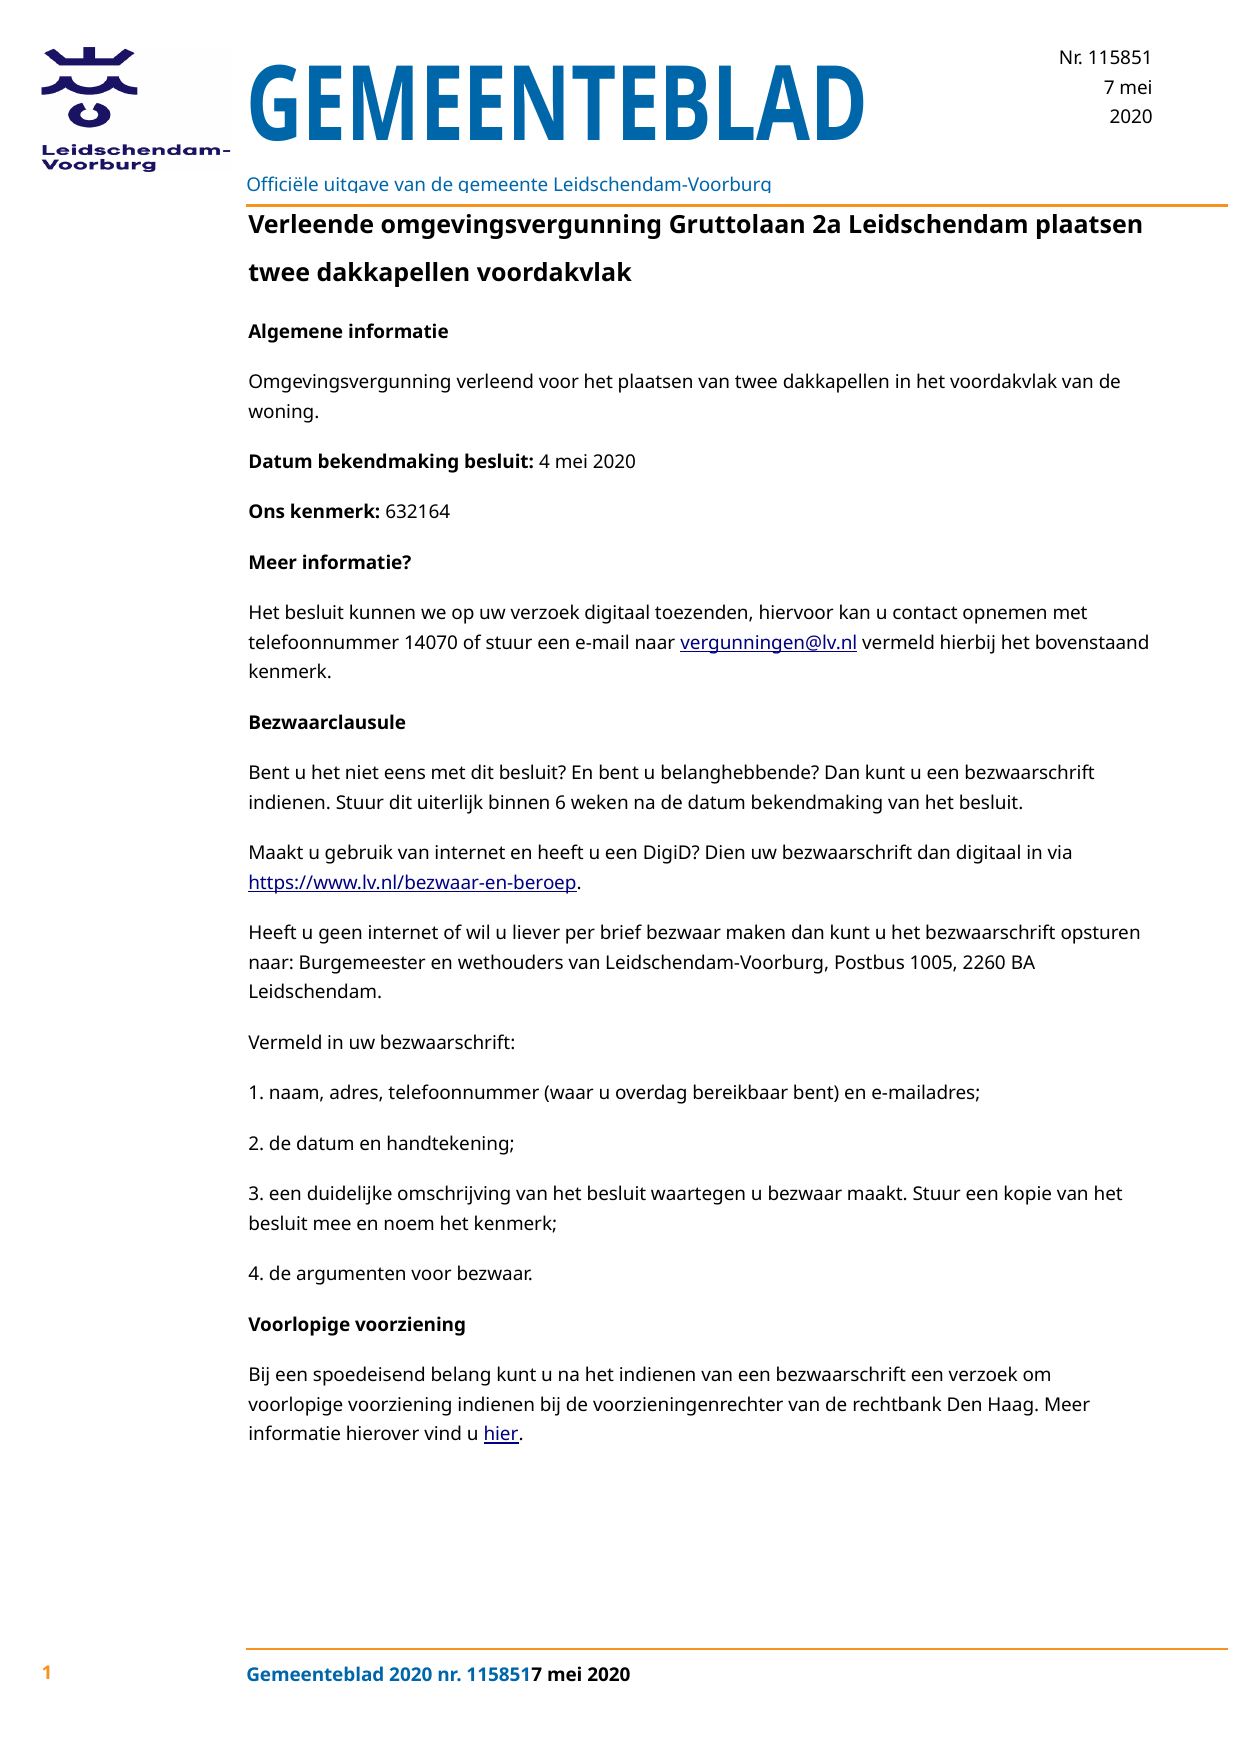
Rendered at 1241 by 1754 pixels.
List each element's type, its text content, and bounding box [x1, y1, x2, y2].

text Bij een spoedeisend belang kunt u na het indienen van een bezwaarschrift een verzoek om voorlopige voorziening indienen bij de voorzieningenrechter van de rechtbank Den Haag. Meer informatie hierover vind u hier. [248, 1361, 1152, 1446]
text Ons kenmerk: 632164 [248, 499, 1152, 524]
text Algemene informatie [248, 318, 1152, 344]
text Vermeld in uw bezwaarschrift: [248, 1029, 1152, 1055]
text Bezwaarclausule [248, 709, 1152, 735]
text 3. een duidelijke omschrijving van het besluit waartegen u bezwaar maakt. Stuur een kopie van het besluit mee en noem het kenmerk; [248, 1180, 1152, 1236]
text Omgevingsvergunning verleend voor het plaatsen van twee dakkapellen in het voordakvlak van de woning. [248, 368, 1152, 424]
text 4. de argumenten voor bezwaar. [248, 1260, 1152, 1286]
text Maakt u gebruik van internet en heeft u een DigiD? Dien uw bezwaarschrift dan digitaal in via https://www.lv.nl/bezwaar-en-beroep. [248, 839, 1152, 895]
text 1. naam, adres, telefoonnummer (waar u overdag bereikbaar bent) en e-mailadres; [248, 1079, 1152, 1105]
text Bent u het niet eens met dit besluit? En bent u belanghebbende? Dan kunt u een bezwaarschrift indienen. Stuur dit uiterlijk binnen 6 weken na de datum bekendmaking van het besluit. [248, 759, 1152, 815]
text Het besluit kunnen we op uw verzoek digitaal toezenden, hiervoor kan u contact opnemen met telefoonnummer 14070 of stuur een e-mail naar vergunningen@lv.nl vermeld hierbij het bovenstaand kenmerk. [248, 599, 1152, 684]
text Datum bekendmaking besluit: 4 mei 2020 [248, 448, 1152, 474]
text Meer informatie? [248, 549, 1152, 575]
text 2. de datum en handtekening; [248, 1130, 1152, 1156]
text Verleende omgevingsvergunning Gruttolaan 2a Leidschendam plaatsen twee dakkapellen voordakvlak [248, 207, 1152, 288]
text Heeft u geen internet of wil u liever per brief bezwaar maken dan kunt u het bezwaarschrift opsturen naar: Burgemeester en wethouders van Leidschendam-Voorburg, Postbus 1005, 2260 BA Leidschendam. [248, 919, 1152, 1004]
picture [41, 47, 231, 172]
text Voorlopige voorziening [248, 1311, 1152, 1337]
